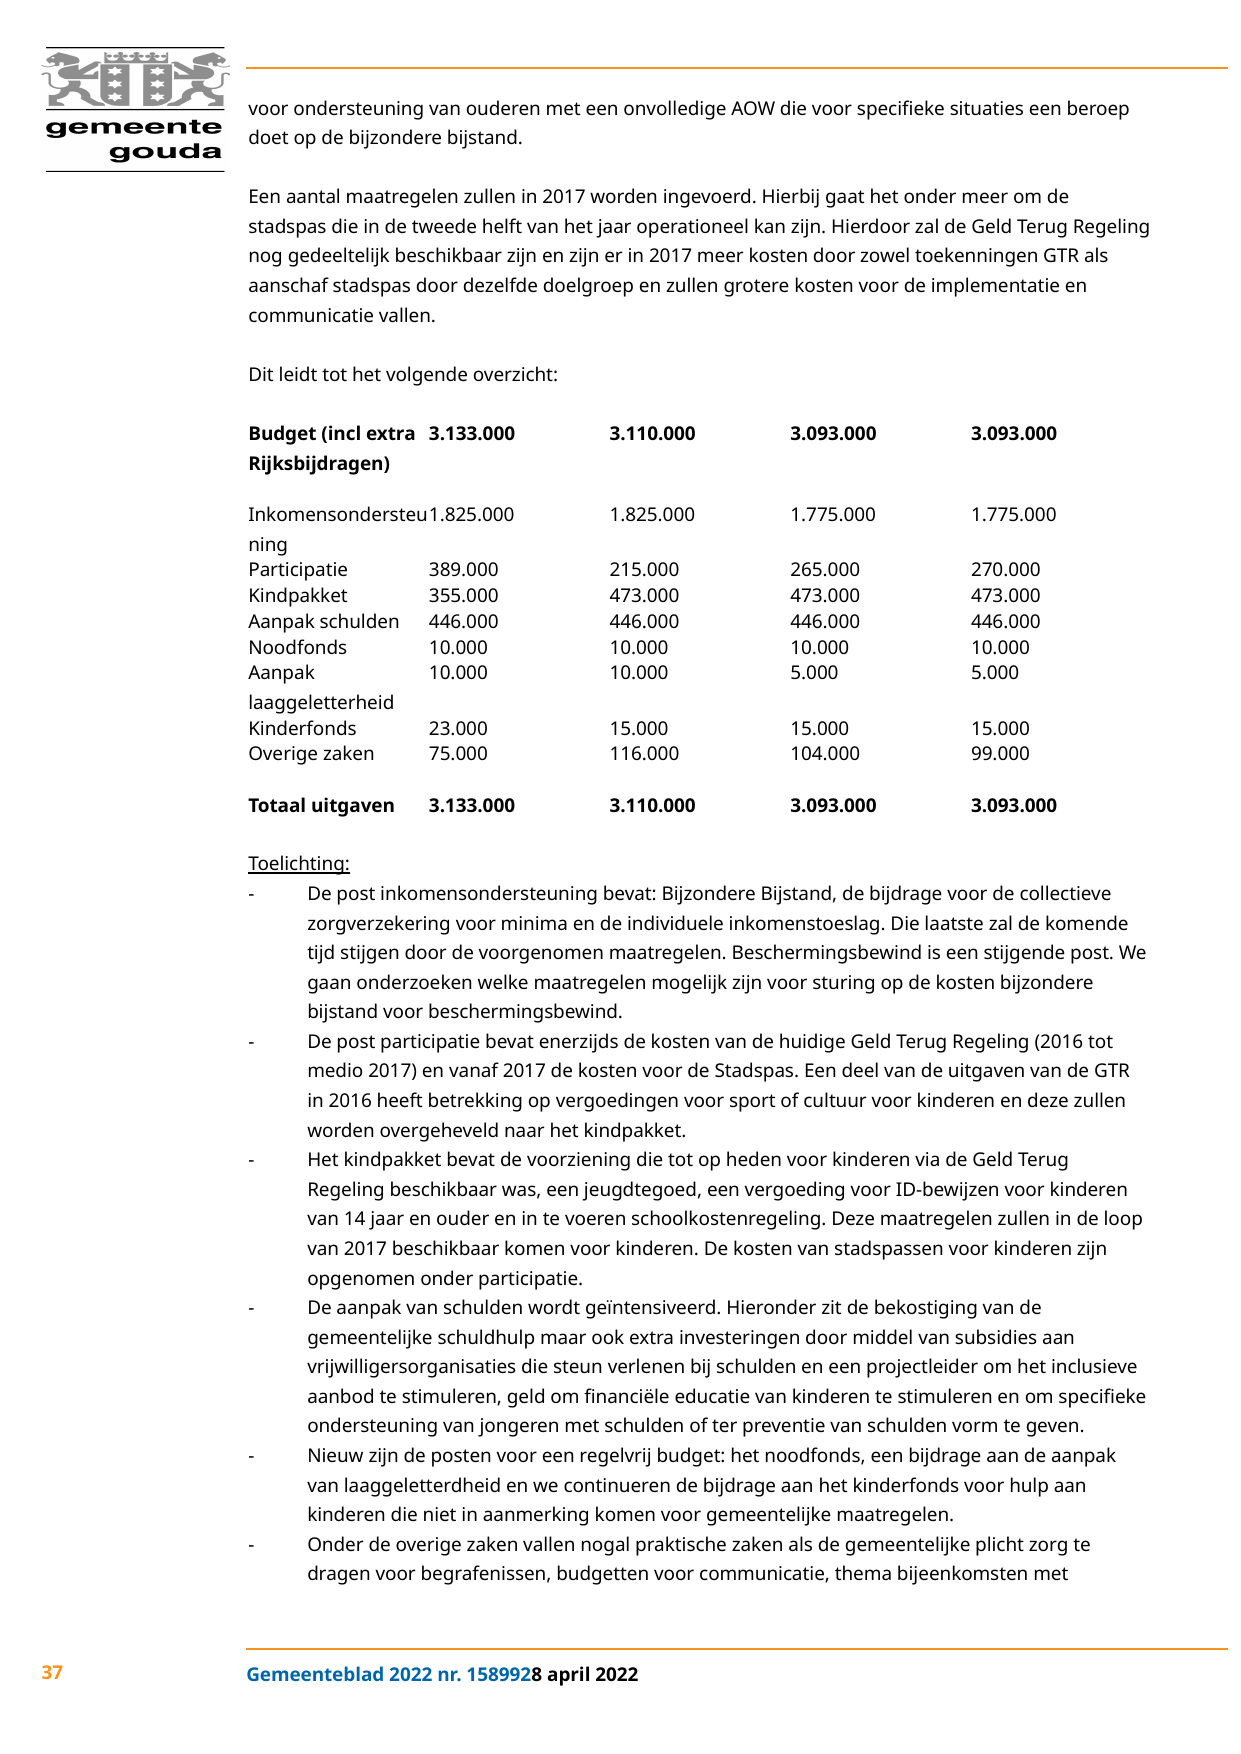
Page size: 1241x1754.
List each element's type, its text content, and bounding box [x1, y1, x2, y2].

table_cell 10.000 [609, 634, 790, 659]
list Het kindpakket bevat de voorziening die tot op heden voor kinderen via de Geld Terug Regeling beschikbaar was, een jeugdtegoed, een vergoeding voor ID-bewijzen voor kinderen van 14 jaar en ouder en in te voeren schoolkostenregeling. Deze maatregelen zullen in de loop van 2017 beschikbaar komen voor kinderen. De kosten van stadspassen voor kinderen zijn opgenomen onder participatie. [248, 1146, 1152, 1291]
table_cell [248, 766, 429, 792]
table_cell 3.110.000 [609, 792, 790, 818]
table_cell Noodfonds [248, 634, 429, 659]
table_cell 1.825.000 [429, 501, 609, 557]
table_cell 23.000 [429, 715, 609, 741]
list De aanpak van schulden wordt geïntensiveerd. Hieronder zit de bekostiging van de gemeentelijke schuldhulp maar ook extra investeringen door middel van subsidies aan vrijwilligersorganisaties die steun verlenen bij schulden en een projectleider om het inclusieve aanbod te stimuleren, geld om financiële educatie van kinderen te stimuleren en om specifieke ondersteuning van jongeren met schulden of ter preventie van schulden vorm te geven. [248, 1294, 1152, 1438]
text Toelichting: [248, 851, 1152, 876]
picture [41, 47, 231, 172]
table_cell Aanpak schulden [248, 608, 429, 634]
table_cell 265.000 [790, 557, 971, 582]
table_cell 10.000 [971, 634, 1152, 659]
table_header 3.093.000 [971, 420, 1152, 476]
table_cell [609, 766, 790, 792]
list De post participatie bevat enerzijds de kosten van de huidige Geld Terug Regeling (2016 tot medio 2017) en vanaf 2017 de kosten voor de Stadspas. Een deel van de uitgaven van de GTR in 2016 heeft betrekking op vergoedingen voor sport of cultuur voor kinderen en deze zullen worden overgeheveld naar het kindpakket. [248, 1028, 1152, 1143]
table_header 3.093.000 [790, 420, 971, 476]
table_cell Totaal uitgaven [248, 792, 429, 818]
table_cell 215.000 [609, 557, 790, 582]
table_cell [790, 476, 971, 501]
table_cell 116.000 [609, 741, 790, 766]
table_cell [790, 766, 971, 792]
table_cell 75.000 [429, 741, 609, 766]
table_header 3.110.000 [609, 420, 790, 476]
table_cell 355.000 [429, 583, 609, 608]
table_cell 473.000 [971, 583, 1152, 608]
table_cell 15.000 [971, 715, 1152, 741]
table_cell 389.000 [429, 557, 609, 582]
table_cell 99.000 [971, 741, 1152, 766]
text Dit leidt tot het volgende overzicht: [248, 361, 1152, 387]
table_cell 3.133.000 [429, 792, 609, 818]
table_cell 446.000 [429, 608, 609, 634]
table_cell 15.000 [609, 715, 790, 741]
table_cell 10.000 [429, 660, 609, 715]
table_cell 1.775.000 [971, 501, 1152, 557]
table_cell 5.000 [971, 660, 1152, 715]
table_cell [248, 476, 429, 501]
table_cell 473.000 [790, 583, 971, 608]
list Onder de overige zaken vallen nogal praktische zaken als de gemeentelijke plicht zorg te dragen voor begrafenissen, budgetten voor communicatie, thema bijeenkomsten met [248, 1531, 1152, 1586]
table_cell 1.825.000 [609, 501, 790, 557]
list De post inkomensondersteuning bevat: Bijzondere Bijstand, de bijdrage voor de collectieve zorgverzekering voor minima en de individuele inkomenstoeslag. Die laatste zal de komende tijd stijgen door de voorgenomen maatregelen. Beschermingsbewind is een stijgende post. We gaan onderzoeken welke maatregelen mogelijk zijn voor sturing op de kosten bijzondere bijstand voor beschermingsbewind. [248, 880, 1152, 1024]
table_cell 1.775.000 [790, 501, 971, 557]
text voor ondersteuning van ouderen met een onvolledige AOW die voor specifieke situaties een beroep doet op de bijzondere bijstand. [248, 95, 1152, 150]
table_cell Overige zaken [248, 741, 429, 766]
table_cell [971, 476, 1152, 501]
table_cell Aanpak laaggeletterheid [248, 660, 429, 715]
table_cell 5.000 [790, 660, 971, 715]
table_cell [971, 766, 1152, 792]
table_cell 104.000 [790, 741, 971, 766]
table_cell [429, 476, 609, 501]
table_header Budget (incl extra Rijksbijdragen) [248, 420, 429, 476]
table_cell 15.000 [790, 715, 971, 741]
table_cell 10.000 [790, 634, 971, 659]
table_cell 10.000 [429, 634, 609, 659]
table_header 3.133.000 [429, 420, 609, 476]
table_cell 446.000 [790, 608, 971, 634]
table_cell Kinderfonds [248, 715, 429, 741]
table_cell Kindpakket [248, 583, 429, 608]
table_cell 446.000 [971, 608, 1152, 634]
table_cell 270.000 [971, 557, 1152, 582]
table_cell Participatie [248, 557, 429, 582]
table_cell 473.000 [609, 583, 790, 608]
table_cell 446.000 [609, 608, 790, 634]
text Een aantal maatregelen zullen in 2017 worden ingevoerd. Hierbij gaat het onder meer om de stadspas die in de tweede helft van het jaar operationeel kan zijn. Hierdoor zal de Geld Terug Regeling nog gedeeltelijk beschikbaar zijn en zijn er in 2017 meer kosten door zowel toekenningen GTR als aanschaf stadspas door dezelfde doelgroep en zullen grotere kosten voor de implementatie en communicatie vallen. [248, 183, 1152, 328]
list Nieuw zijn de posten voor een regelvrij budget: het noodfonds, een bijdrage aan de aanpak van laaggeletterdheid en we continueren de bijdrage aan het kinderfonds voor hulp aan kinderen die niet in aanmerking komen voor gemeentelijke maatregelen. [248, 1442, 1152, 1527]
table_cell [429, 766, 609, 792]
table_cell 3.093.000 [971, 792, 1152, 818]
table_cell Inkomensondersteuning [248, 501, 429, 557]
table_cell [609, 476, 790, 501]
table_cell 3.093.000 [790, 792, 971, 818]
table_cell 10.000 [609, 660, 790, 715]
